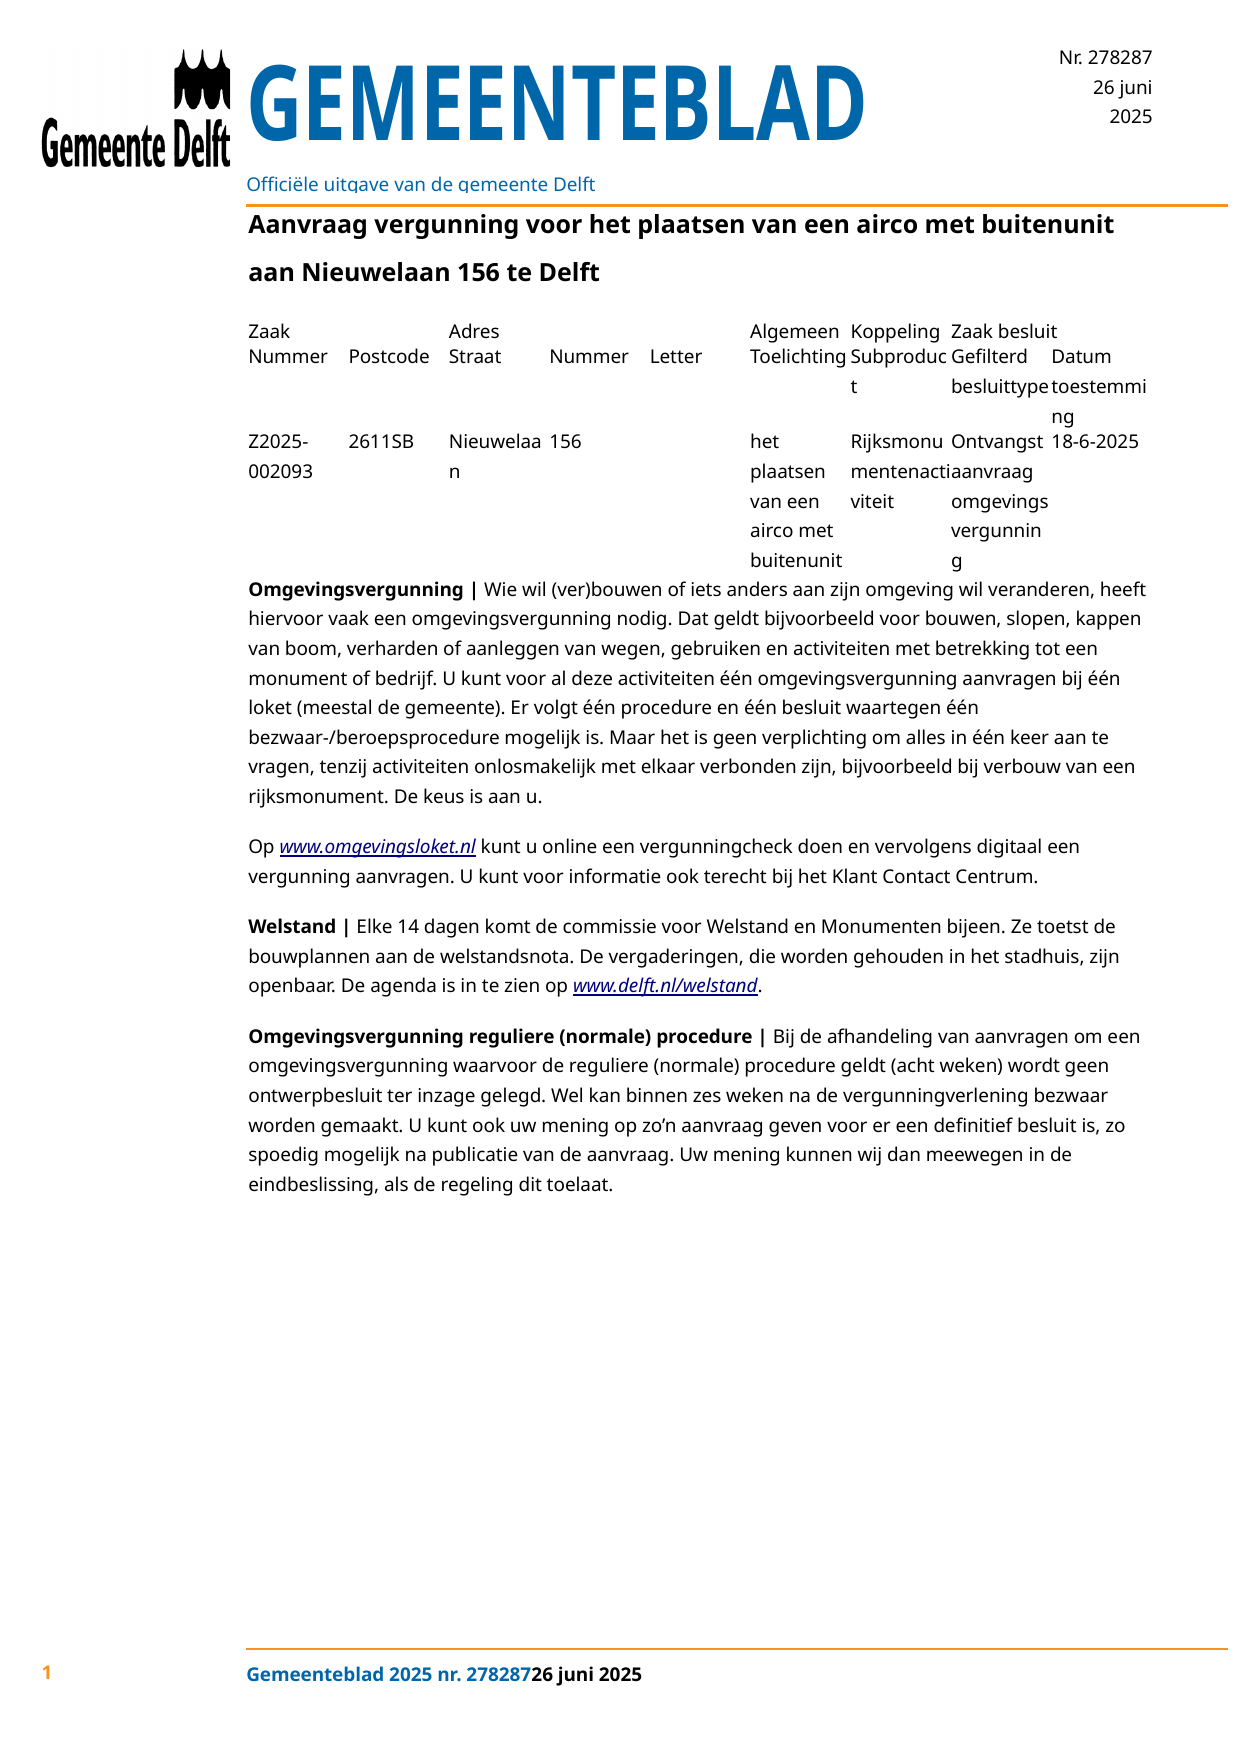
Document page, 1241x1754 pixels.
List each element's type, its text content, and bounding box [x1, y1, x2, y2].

table_cell 18-6-2025 [1051, 429, 1152, 573]
text Omgevingsvergunning | Wie wil (ver)bouwen of iets anders aan zijn omgeving wil veranderen, heeft hiervoor vaak een omgevingsvergunning nodig. Dat geldt bijvoorbeeld voor bouwen, slopen, kappen van boom, verharden of aanleggen van wegen, gebruiken en activiteiten met betrekking tot een monument of bedrijf. U kunt voor al deze activiteiten één omgevingsvergunning aanvragen bij één loket (meestal de gemeente). Er volgt één procedure en één besluit waartegen één bezwaar-/beroepsprocedure mogelijk is. Maar het is geen verplichting om alles in één keer aan te vragen, tenzij activiteiten onlosmakelijk met elkaar verbonden zijn, bijvoorbeeld bij verbouw van een rijksmonument. De keus is aan u. [248, 576, 1152, 809]
table_header [549, 318, 649, 344]
text Welstand | Elke 14 dagen komt de commissie voor Welstand en Monumenten bijeen. Ze toetst de bouwplannen aan de welstandsnota. De vergaderingen, die worden gehouden in het stadhuis, zijn openbaar. De agenda is in te zien op www.delft.nl/welstand. [248, 913, 1152, 998]
table_cell het plaatsen van een airco met buitenunit [750, 429, 850, 573]
table_header [650, 318, 750, 344]
table_cell Letter [650, 344, 750, 429]
table_header Adres [449, 318, 549, 344]
table_header Zaak besluit [951, 318, 1152, 344]
table_cell Ontvangst aanvraag omgevingsvergunning [951, 429, 1051, 573]
table_cell [650, 429, 750, 573]
table_cell Subproduct [850, 344, 951, 429]
text Omgevingsvergunning reguliere (normale) procedure | Bij de afhandeling van aanvragen om een omgevingsvergunning waarvoor de reguliere (normale) procedure geldt (acht weken) wordt geen ontwerpbesluit ter inzage gelegd. Wel kan binnen zes weken na de vergunningverlening bezwaar worden gemaakt. U kunt ook uw mening op zo’n aanvraag geven voor er een definitief besluit is, zo spoedig mogelijk na publicatie van de aanvraag. Uw mening kunnen wij dan meewegen in de eindbeslissing, als de regeling dit toelaat. [248, 1023, 1152, 1197]
table_cell 2611SB [348, 429, 449, 573]
table_cell Datum toestemming [1051, 344, 1152, 429]
table_cell Nieuwelaan [449, 429, 549, 573]
table_header Zaak [248, 318, 348, 344]
table_cell Nummer [248, 344, 348, 429]
table_cell Gefilterd besluittype [951, 344, 1051, 429]
text Aanvraag vergunning voor het plaatsen van een airco met buitenunit aan Nieuwelaan 156 te Delft [248, 207, 1152, 288]
table_cell Nummer [549, 344, 649, 429]
table_cell Z2025-002093 [248, 429, 348, 573]
table_header [348, 318, 449, 344]
table_cell Rijksmonumentenactiviteit [850, 429, 951, 573]
picture [41, 47, 231, 172]
table_cell 156 [549, 429, 649, 573]
table_header Algemeen [750, 318, 850, 344]
table_header Koppeling [850, 318, 951, 344]
text Op www.omgevingsloket.nl kunt u online een vergunningcheck doen en vervolgens digitaal een vergunning aanvragen. U kunt voor informatie ook terecht bij het Klant Contact Centrum. [248, 833, 1152, 889]
table_cell Toelichting [750, 344, 850, 429]
table_cell Postcode [348, 344, 449, 429]
table_cell Straat [449, 344, 549, 429]
